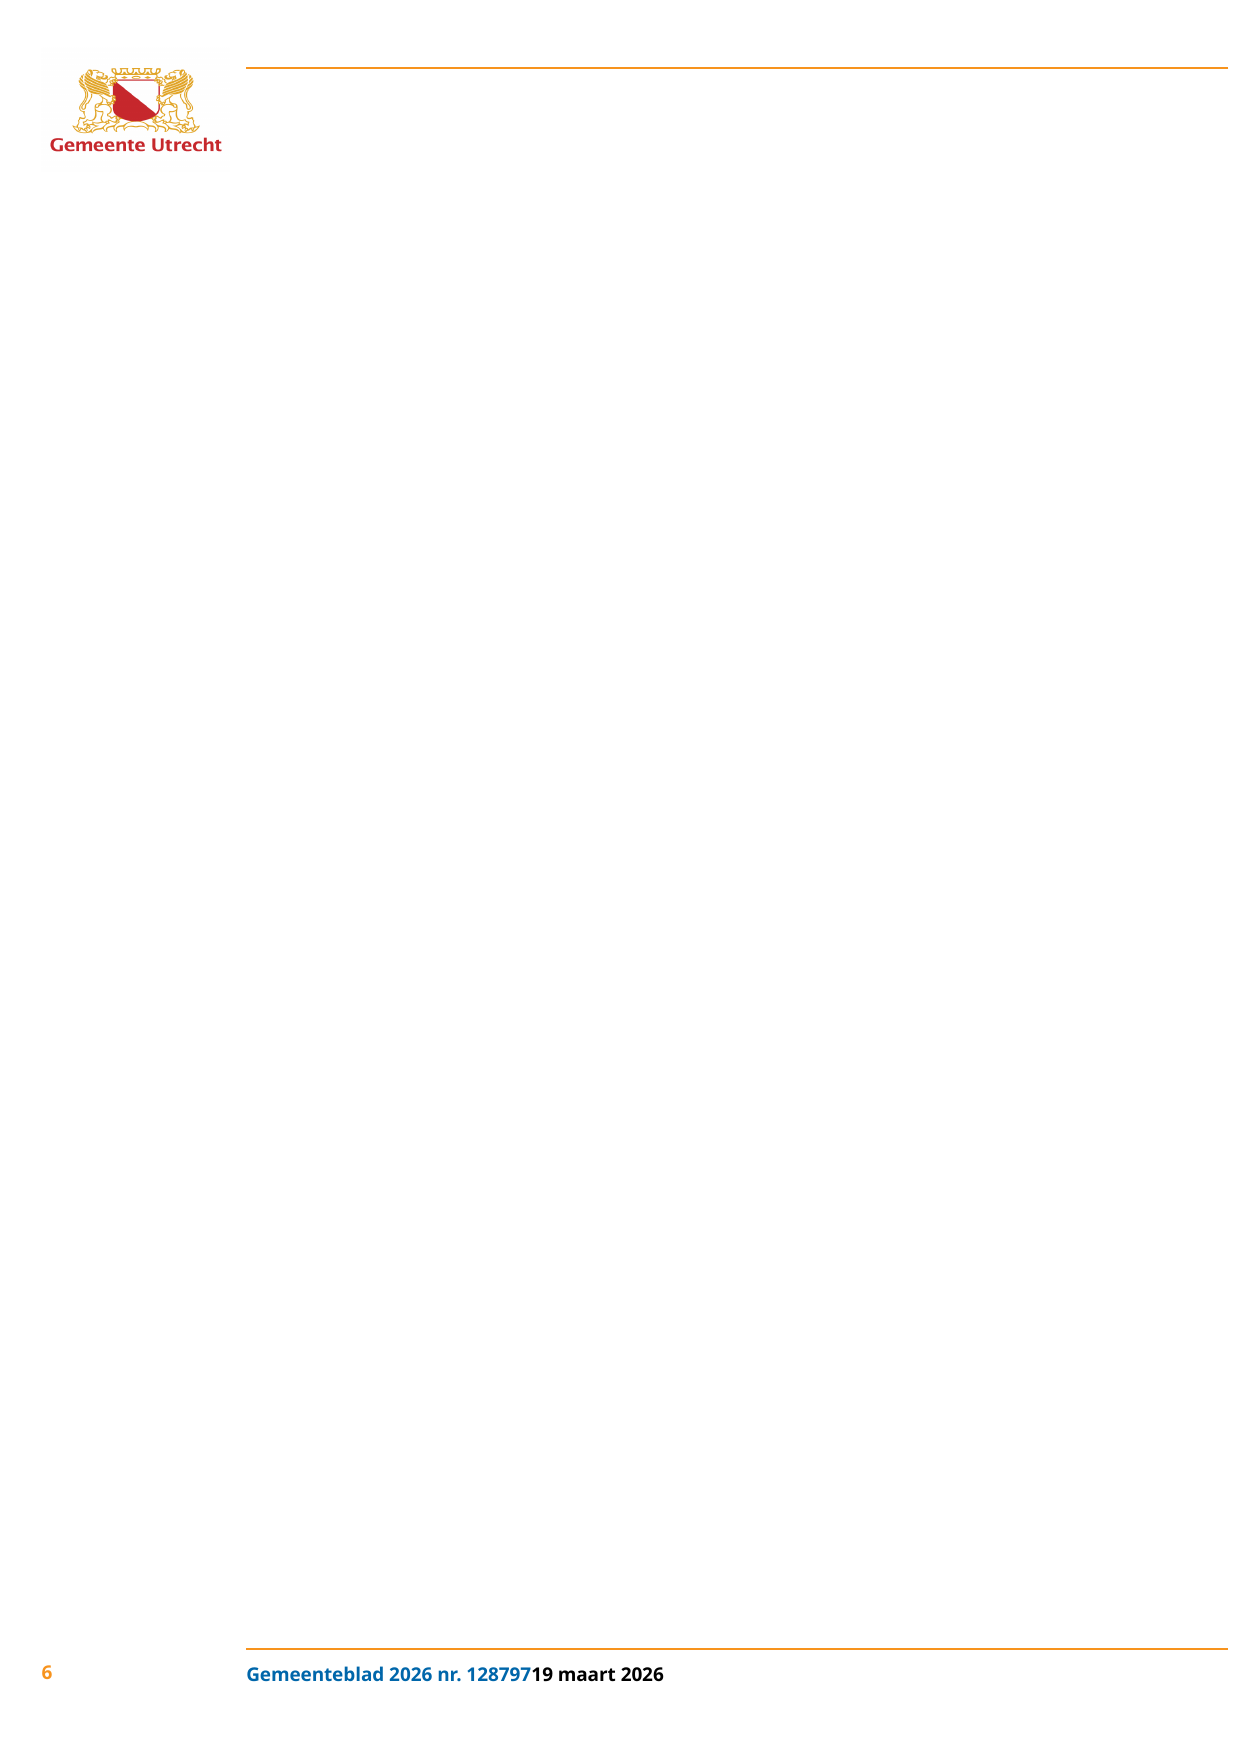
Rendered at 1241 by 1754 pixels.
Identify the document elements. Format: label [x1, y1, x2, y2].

picture [41, 47, 231, 172]
